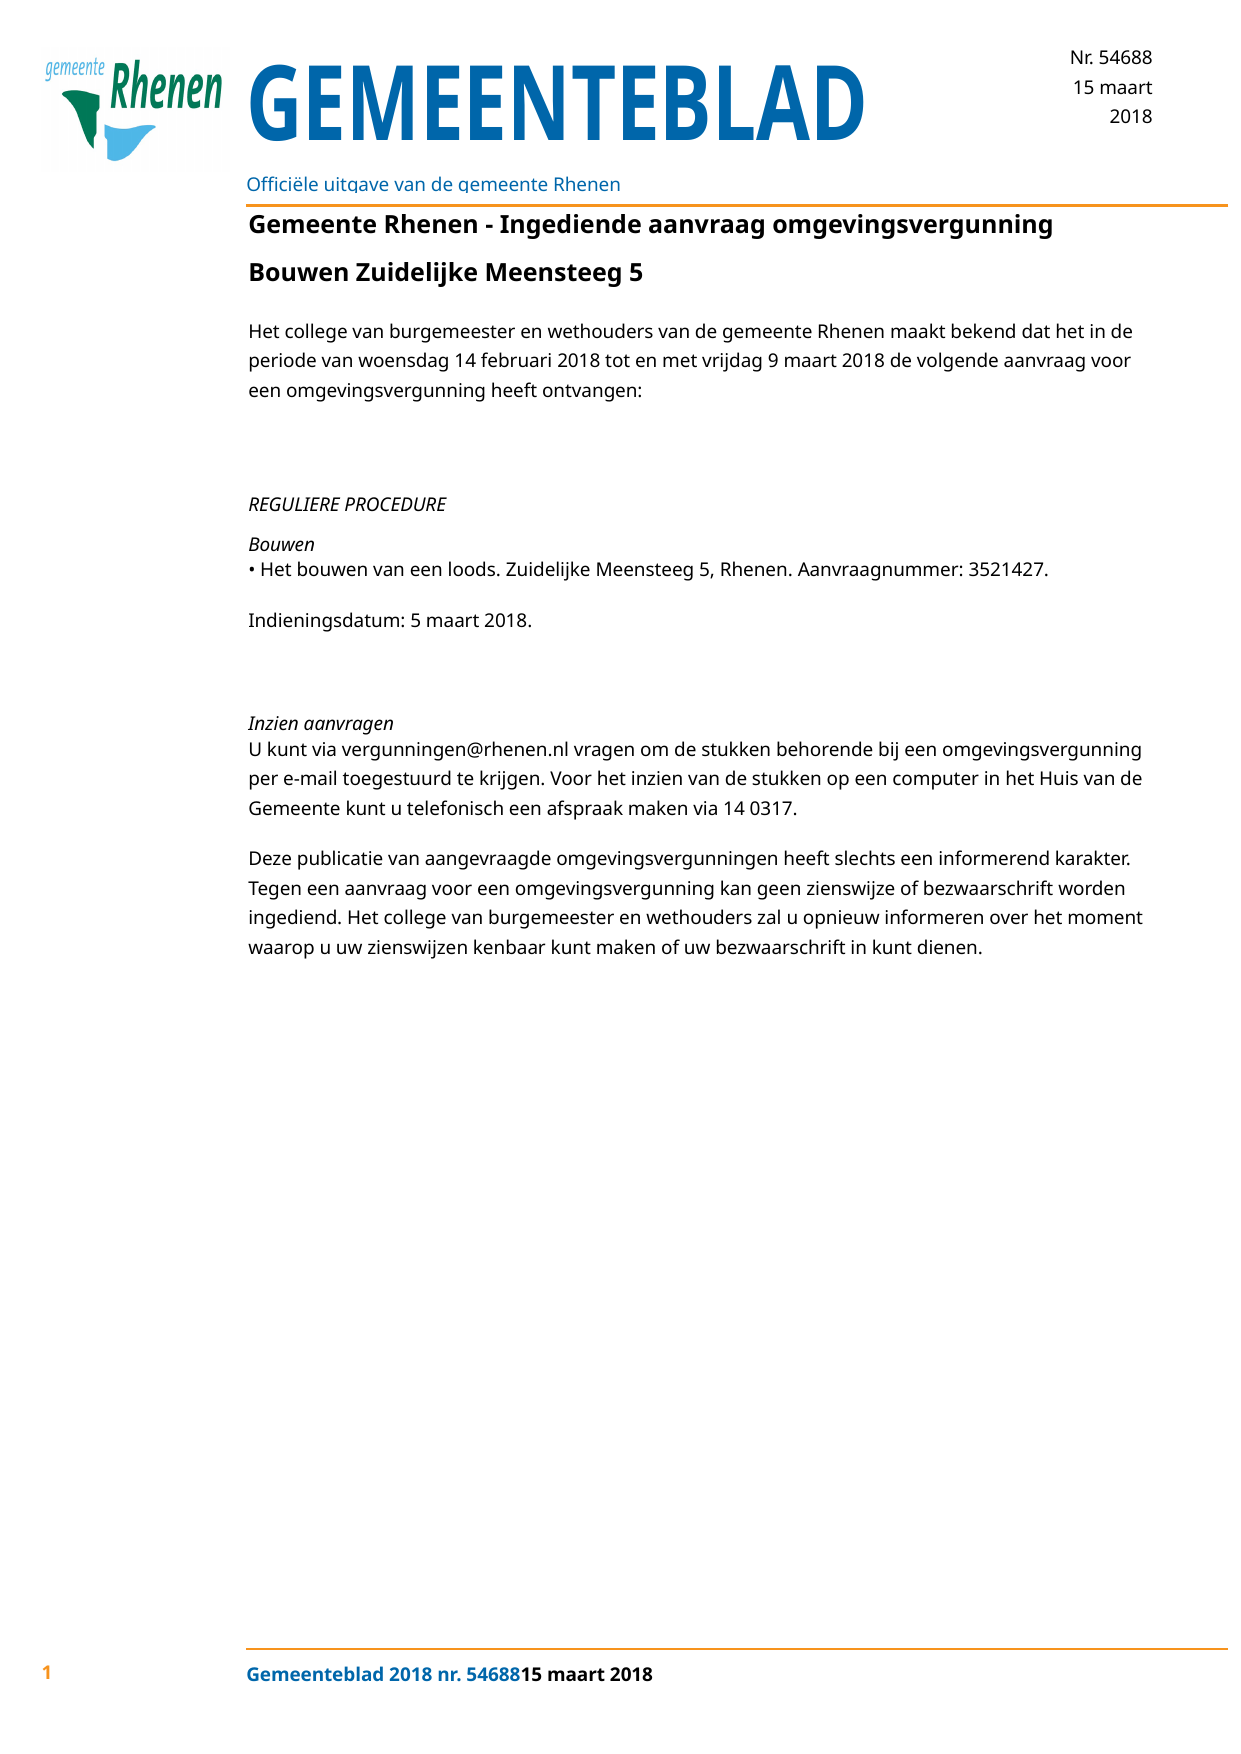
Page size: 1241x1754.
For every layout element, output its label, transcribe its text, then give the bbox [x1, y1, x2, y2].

picture [41, 47, 231, 172]
text Indieningsdatum: 5 maart 2018. [248, 607, 1152, 633]
text Bouwen [248, 531, 1152, 556]
text U kunt via vergunningen@rhenen.nl vragen om de stukken behorende bij een omgevingsvergunning per e-mail toegestuurd te krijgen. Voor het inzien van de stukken op een computer in het Huis van de Gemeente kunt u telefonisch een afspraak maken via 14 0317. [248, 736, 1152, 821]
text Inzien aanvragen [248, 710, 1152, 736]
text • Het bouwen van een loods. Zuidelijke Meensteeg 5, Rhenen. Aanvraagnummer: 3521427. [248, 556, 1152, 582]
text Het college van burgemeester en wethouders van de gemeente Rhenen maakt bekend dat het in de periode van woensdag 14 februari 2018 tot en met vrijdag 9 maart 2018 de volgende aanvraag voor een omgevingsvergunning heeft ontvangen: [248, 318, 1152, 403]
text Deze publicatie van aangevraagde omgevingsvergunningen heeft slechts een informerend karakter. Tegen een aanvraag voor een omgevingsvergunning kan geen zienswijze of bezwaarschrift worden ingediend. Het college van burgemeester en wethouders zal u opnieuw informeren over het moment waarop u uw zienswijzen kenbaar kunt maken of uw bezwaarschrift in kunt dienen. [248, 845, 1152, 960]
text Gemeente Rhenen - Ingediende aanvraag omgevingsvergunning Bouwen Zuidelijke Meensteeg 5 [248, 207, 1152, 288]
text REGULIERE PROCEDURE [248, 491, 1152, 517]
